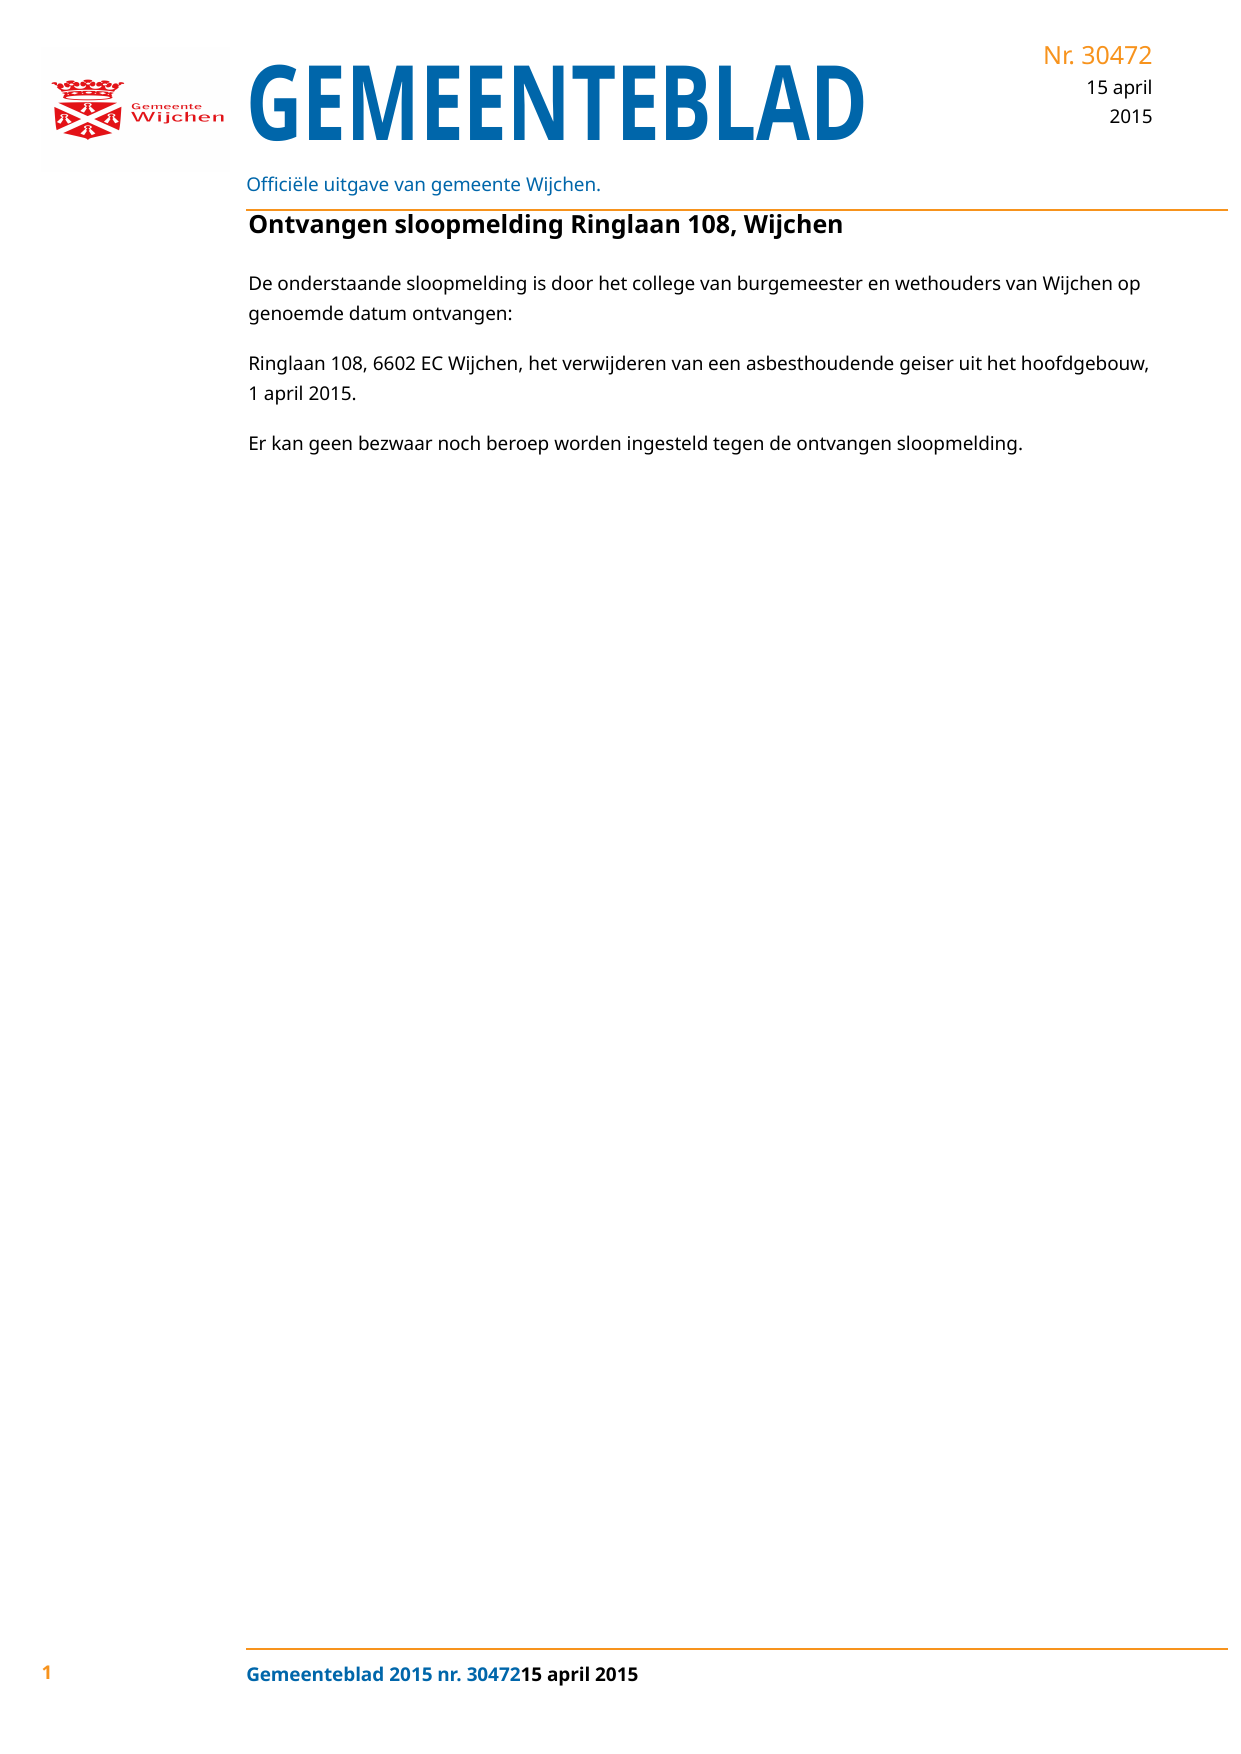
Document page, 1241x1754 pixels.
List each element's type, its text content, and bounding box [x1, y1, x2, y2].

text Er kan geen bezwaar noch beroep worden ingesteld tegen de ontvangen sloopmelding. [248, 430, 1152, 456]
text De onderstaande sloopmelding is door het college van burgemeester en wethouders van Wijchen op genoemde datum ontvangen: [248, 270, 1152, 326]
picture [41, 47, 231, 172]
text Ringlaan 108, 6602 EC Wijchen, het verwijderen van een asbesthoudende geiser uit het hoofdgebouw, 1 april 2015. [248, 350, 1152, 406]
text Ontvangen sloopmelding Ringlaan 108, Wijchen [248, 211, 1152, 241]
